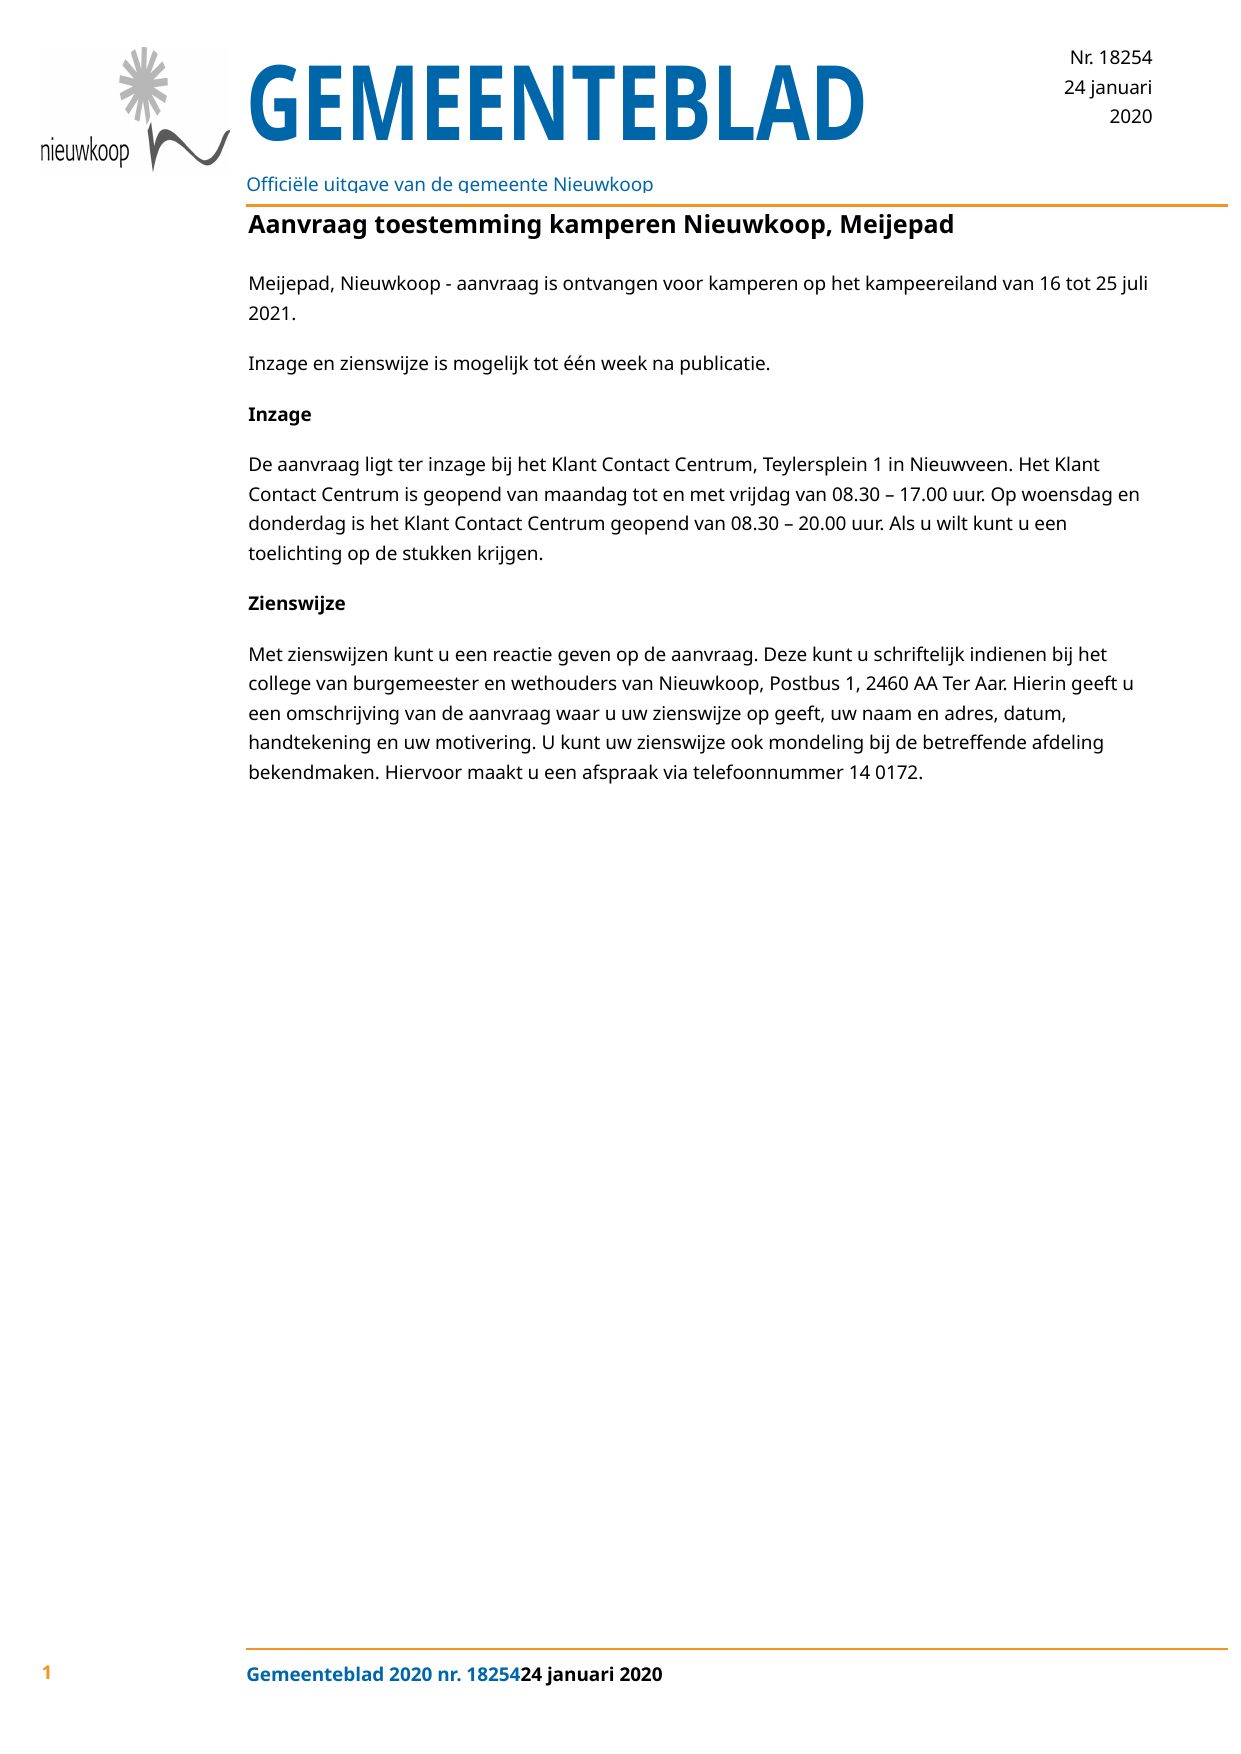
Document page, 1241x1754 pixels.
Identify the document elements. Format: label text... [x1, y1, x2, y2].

text Zienswijze [248, 590, 1152, 616]
text De aanvraag ligt ter inzage bij het Klant Contact Centrum, Teylersplein 1 in Nieuwveen. Het Klant Contact Centrum is geopend van maandag tot en met vrijdag van 08.30 – 17.00 uur. Op woensdag en donderdag is het Klant Contact Centrum geopend van 08.30 – 20.00 uur. Als u wilt kunt u een toelichting op de stukken krijgen. [248, 451, 1152, 566]
text Met zienswijzen kunt u een reactie geven op de aanvraag. Deze kunt u schriftelijk indienen bij het college van burgemeester en wethouders van Nieuwkoop, Postbus 1, 2460 AA Ter Aar. Hierin geeft u een omschrijving van de aanvraag waar u uw zienswijze op geeft, uw naam en adres, datum, handtekening en uw motivering. U kunt uw zienswijze ook mondeling bij de betreffende afdeling bekendmaken. Hiervoor maakt u een afspraak via telefoonnummer 14 0172. [248, 641, 1152, 785]
text Aanvraag toestemming kamperen Nieuwkoop, Meijepad [248, 207, 1152, 241]
text Inzage [248, 401, 1152, 426]
text Inzage en zienswijze is mogelijk tot één week na publicatie. [248, 350, 1152, 376]
text Meijepad, Nieuwkoop - aanvraag is ontvangen voor kamperen op het kampeereiland van 16 tot 25 juli 2021. [248, 270, 1152, 326]
picture [41, 47, 231, 172]
